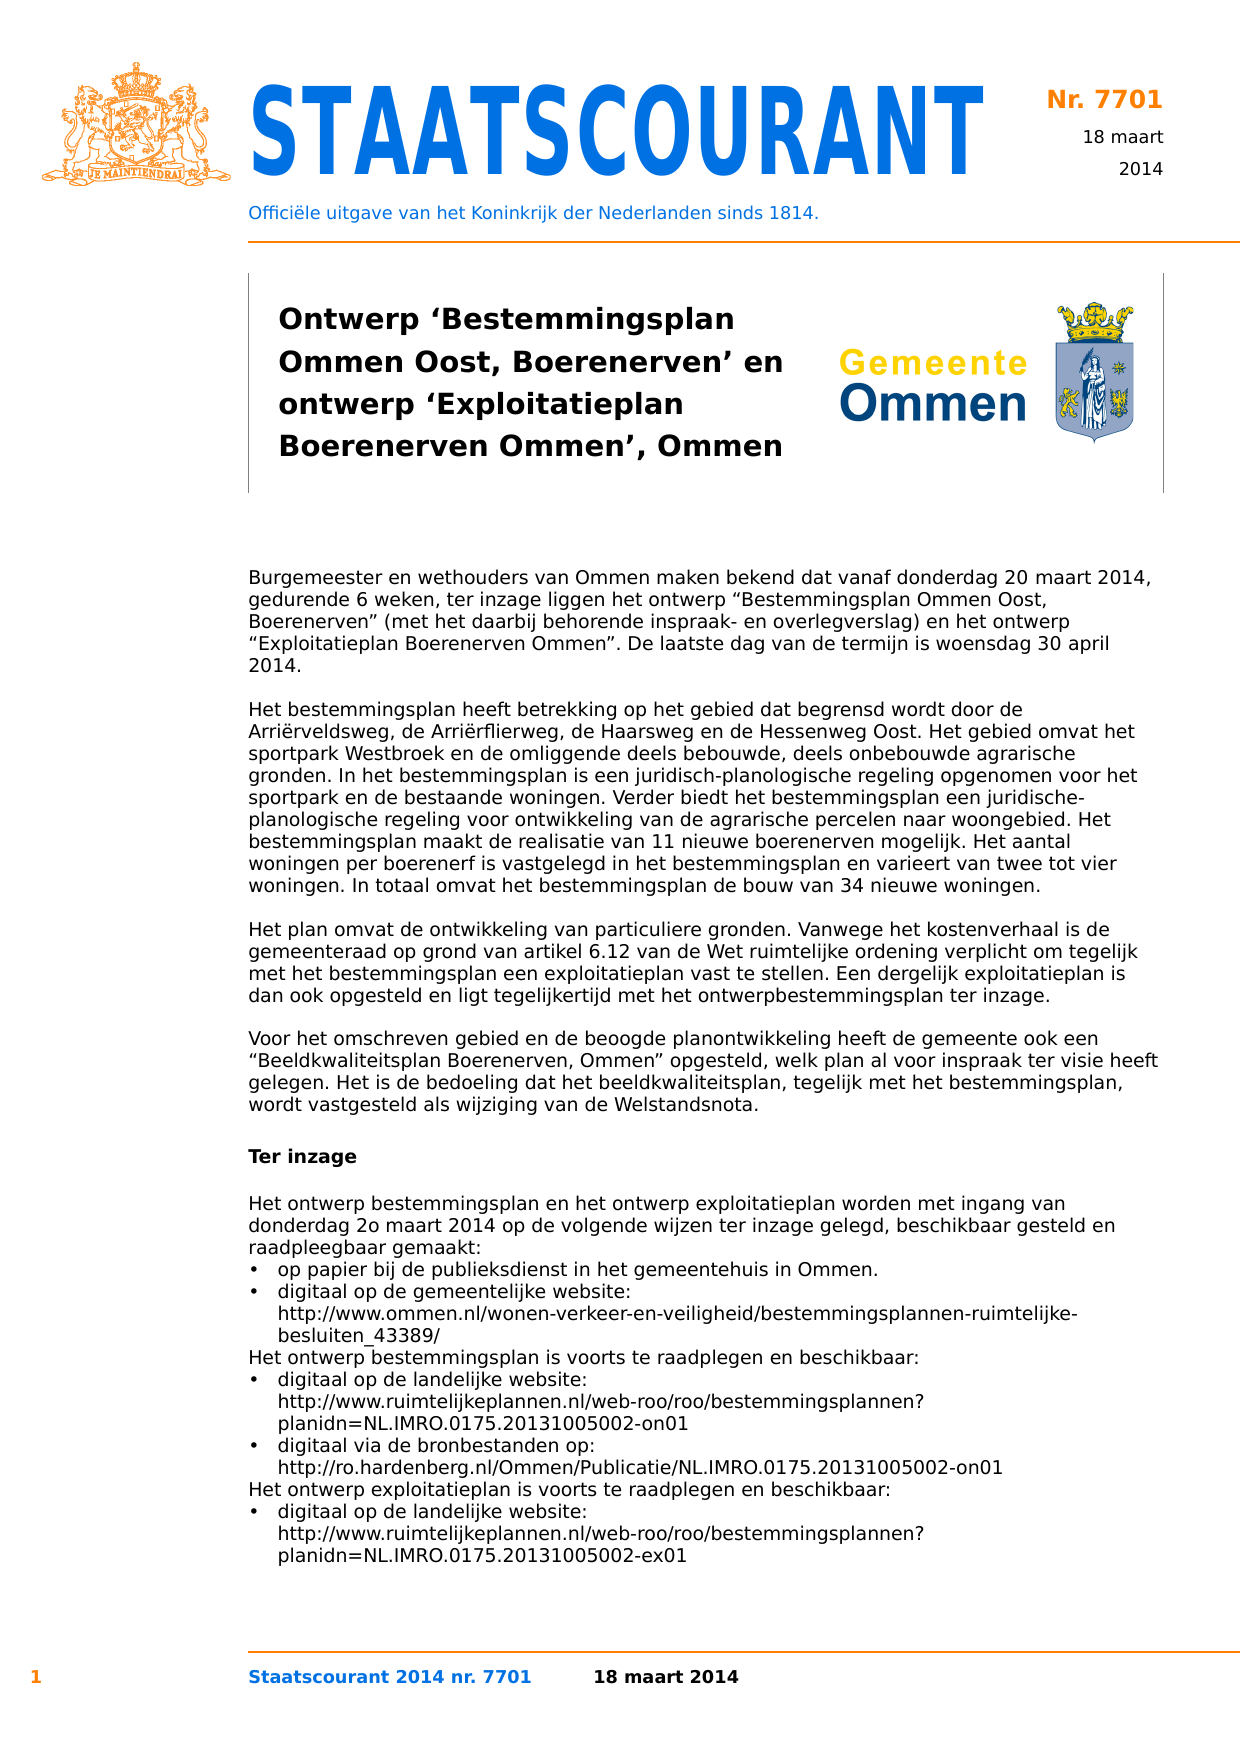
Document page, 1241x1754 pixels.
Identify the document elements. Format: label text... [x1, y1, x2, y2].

table_cell 2014 [998, 153, 1240, 203]
subtitle Ontwerp ‘Bestemmingsplan Ommen Oost, Boerenerven’ en ontwerp ‘Exploitatieplan Boerenerven Ommen’, Ommen [249, 273, 1163, 493]
table_cell 18 maart [998, 121, 1240, 153]
text Het ontwerp bestemmingsplan en het ontwerp exploitatieplan worden met ingang van donderdag 2o maart 2014 op de volgende wijzen ter inzage gelegd, beschikbaar gesteld en raadpleegbaar gemaakt: [248, 1193, 1163, 1259]
text • op papier bij de publieksdienst in het gemeentehuis in Ommen. [248, 1259, 1163, 1281]
text Het plan omvat de ontwikkeling van particuliere gronden. Vanwege het kostenverhaal is de gemeenteraad op grond van artikel 6.12 van de Wet ruimtelijke ordening verplicht om tegelijk met het bestemmingsplan een exploitatieplan vast te stellen. Een dergelijk exploitatieplan is dan ook opgesteld en ligt tegelijkertijd met het ontwerpbestemmingsplan ter inzage. [248, 918, 1163, 1006]
text Het ontwerp exploitatieplan is voorts te raadplegen en beschikbaar: [248, 1479, 1163, 1501]
table_header [25, 62, 248, 241]
text • digitaal op de landelijke website: http://www.ruimtelijkeplannen.nl/web-roo/roo/bestemmingsplannen?planidn=NL.IMRO.0175.20131005002-on01 [248, 1369, 1163, 1435]
text • digitaal op de landelijke website: http://www.ruimtelijkeplannen.nl/web-roo/roo/bestemmingsplannen?planidn=NL.IMRO.0175.20131005002-ex01 [248, 1501, 1163, 1567]
text Voor het omschreven gebied en de beoogde planontwikkeling heeft de gemeente ook een “Beeldkwaliteitsplan Boerenerven, Ommen” opgesteld, welk plan al voor inspraak ter visie heeft gelegen. Het is de bedoeling dat het beeldkwaliteitsplan, tegelijk met het bestemmingsplan, wordt vastgesteld als wijziging van de Welstandsnota. [248, 1028, 1163, 1116]
picture [838, 302, 1134, 451]
text • digitaal via de bronbestanden op: http://ro.hardenberg.nl/Ommen/Publicatie/NL.IMRO.0175.20131005002-on01 [248, 1435, 1163, 1479]
table_header STAATSCOURANT [248, 62, 998, 203]
subtitle Ter inzage [248, 1146, 1163, 1168]
table_cell Officiële uitgave van het Koninkrijk der Nederlanden sinds 1814. [248, 203, 1240, 241]
picture [41, 62, 231, 186]
text Het ontwerp bestemmingsplan is voorts te raadplegen en beschikbaar: [248, 1347, 1163, 1369]
text Burgemeester en wethouders van Ommen maken bekend dat vanaf donderdag 20 maart 2014, gedurende 6 weken, ter inzage liggen het ontwerp “Bestemmingsplan Ommen Oost, Boerenerven” (met het daarbij behorende inspraak- en overlegverslag) en het ontwerp “Exploitatieplan Boerenerven Ommen”. De laatste dag van de termijn is woensdag 30 april 2014. [248, 567, 1163, 677]
text • digitaal op de gemeentelijke website: http://www.ommen.nl/wonen-verkeer-en-veiligheid/bestemmingsplannen-ruimtelijke-besluiten_43389/ [248, 1281, 1163, 1347]
table_header Nr. 7701 [998, 62, 1240, 121]
text Het bestemmingsplan heeft betrekking op het gebied dat begrensd wordt door de Arriërveldsweg, de Arriërflierweg, de Haarsweg en de Hessenweg Oost. Het gebied omvat het sportpark Westbroek en de omliggende deels bebouwde, deels onbebouwde agrarische gronden. In het bestemmingsplan is een juridisch-planologische regeling opgenomen voor het sportpark en de bestaande woningen. Verder biedt het bestemmingsplan een juridische-planologische regeling voor ontwikkeling van de agrarische percelen naar woongebied. Het bestemmingsplan maakt de realisatie van 11 nieuwe boerenerven mogelijk. Het aantal woningen per boerenerf is vastgelegd in het bestemmingsplan en varieert van twee tot vier woningen. In totaal omvat het bestemmingsplan de bouw van 34 nieuwe woningen. [248, 699, 1163, 897]
